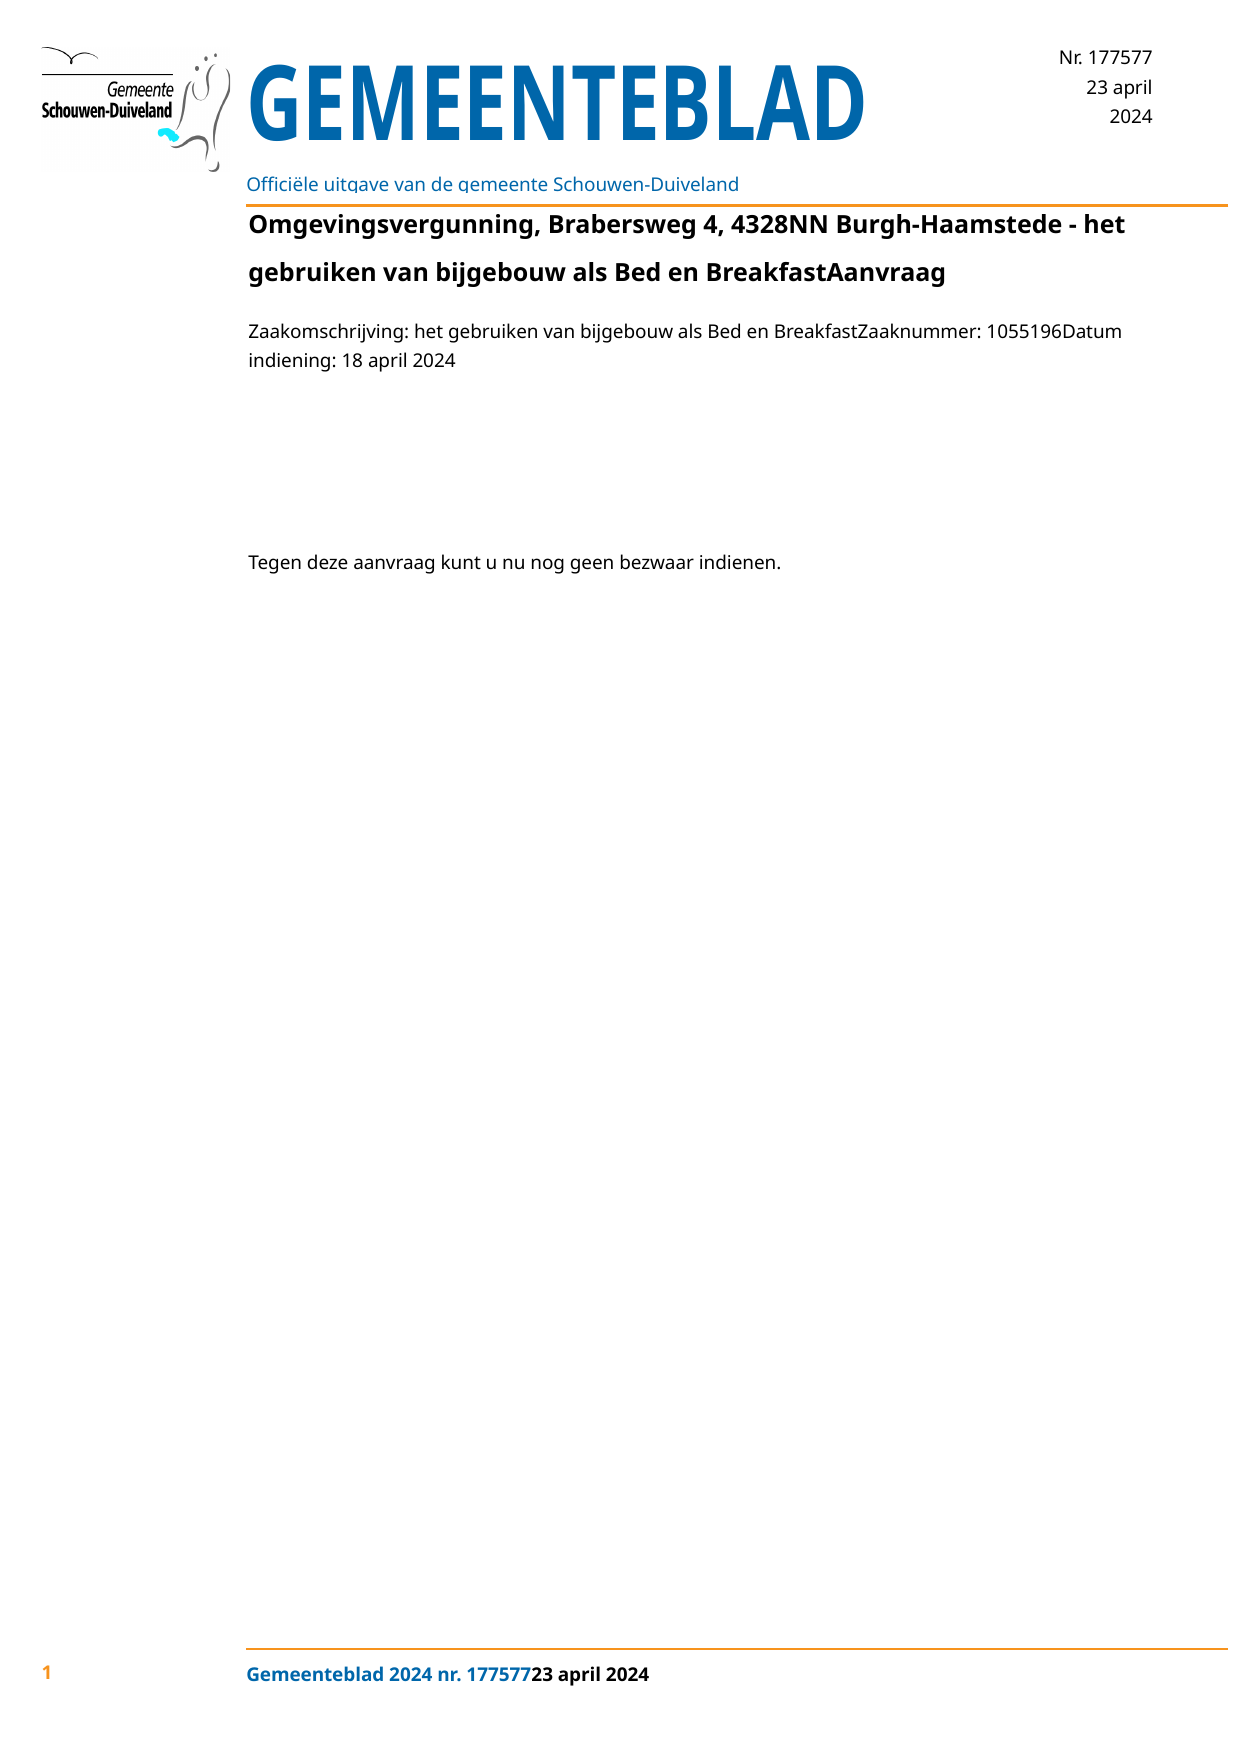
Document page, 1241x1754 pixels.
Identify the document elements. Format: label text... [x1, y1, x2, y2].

text Omgevingsvergunning, Brabersweg 4, 4328NN Burgh-Haamstede - het gebruiken van bijgebouw als Bed en BreakfastAanvraag [248, 207, 1152, 288]
text Tegen deze aanvraag kunt u nu nog geen bezwaar indienen. [248, 549, 1152, 575]
text Zaakomschrijving: het gebruiken van bijgebouw als Bed en BreakfastZaaknummer: 1055196Datum indiening: 18 april 2024 [248, 318, 1152, 373]
picture [41, 47, 231, 172]
